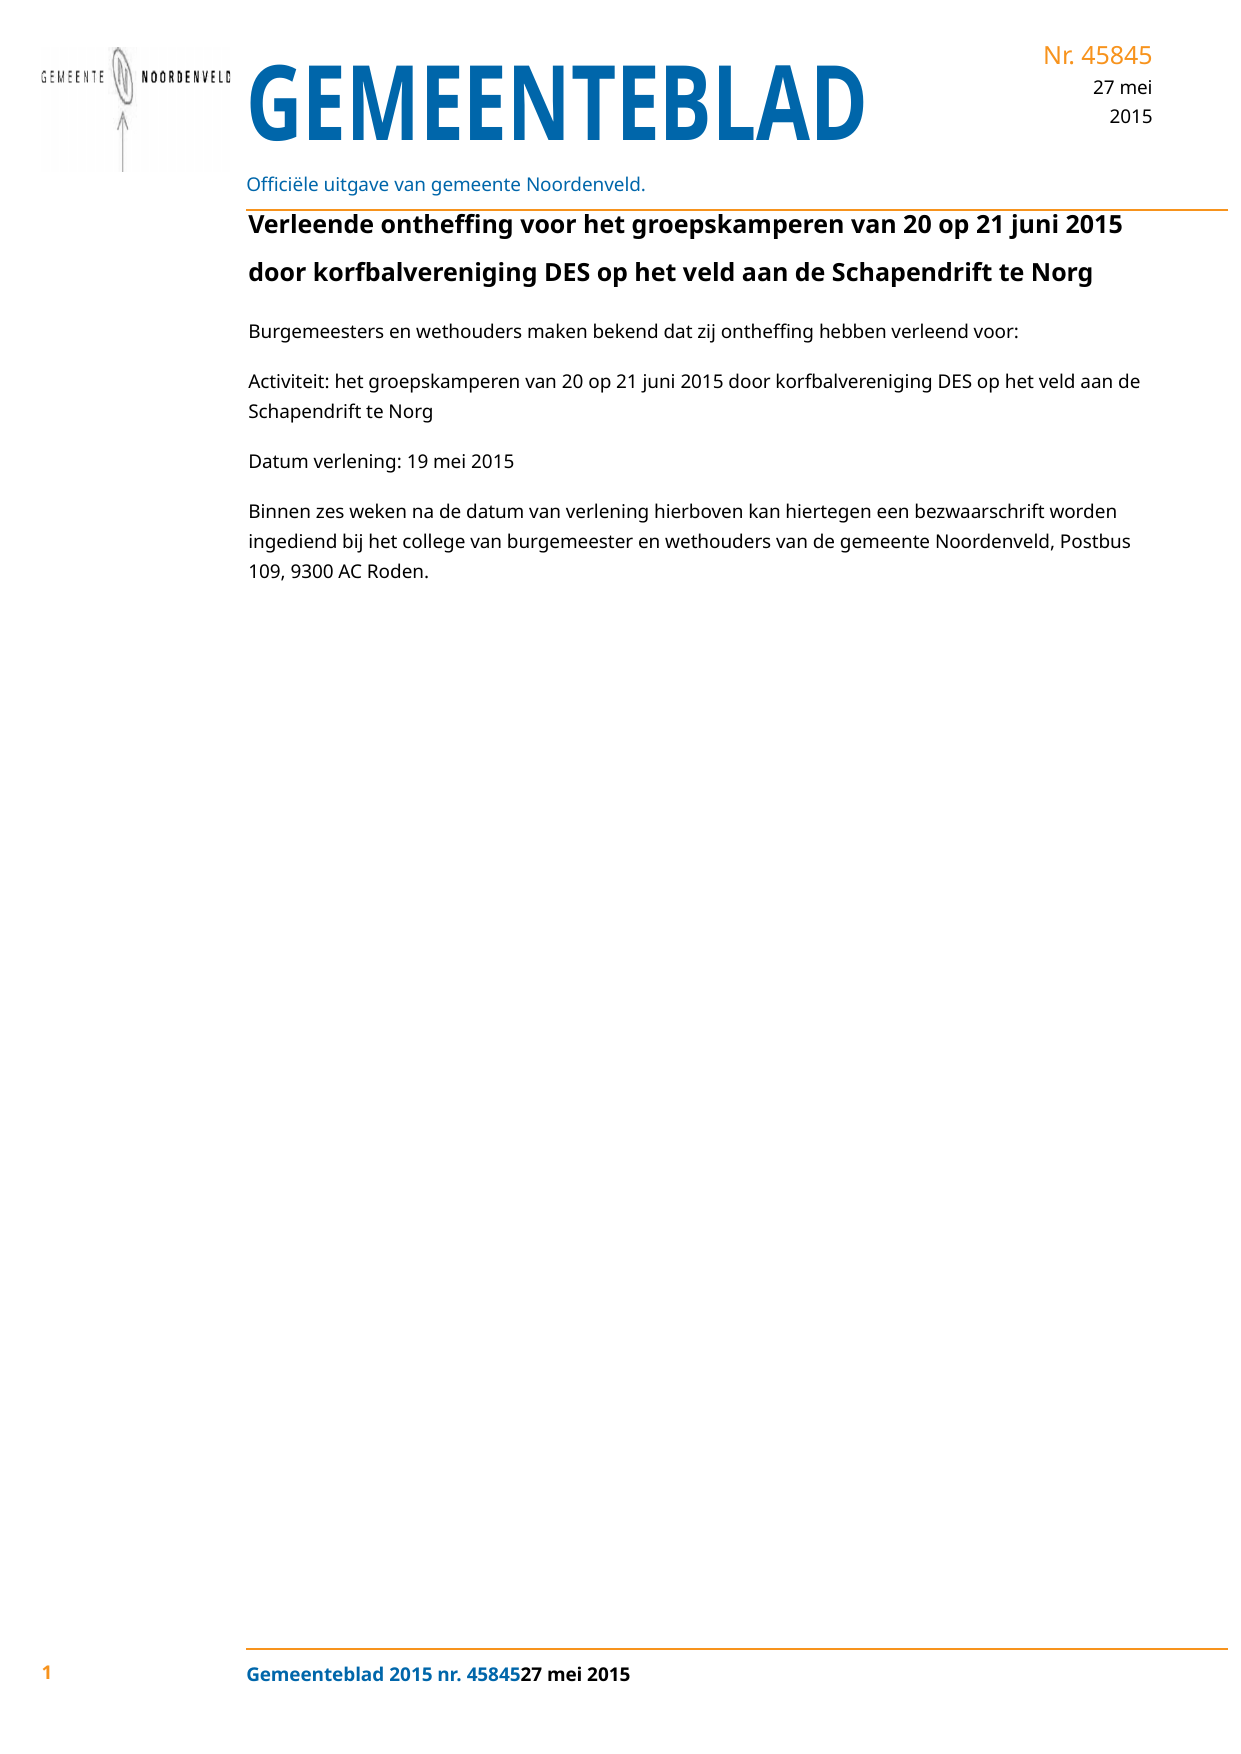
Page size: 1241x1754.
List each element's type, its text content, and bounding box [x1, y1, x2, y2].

text Activiteit: het groepskamperen van 20 op 21 juni 2015 door korfbalvereniging DES op het veld aan de Schapendrift te Norg [248, 368, 1152, 424]
picture [41, 47, 231, 172]
text Binnen zes weken na de datum van verlening hierboven kan hiertegen een bezwaarschrift worden ingediend bij het college van burgemeester en wethouders van de gemeente Noordenveld, Postbus 109, 9300 AC Roden. [248, 499, 1152, 584]
text Datum verlening: 19 mei 2015 [248, 448, 1152, 474]
text Verleende ontheffing voor het groepskamperen van 20 op 21 juni 2015 door korfbalvereniging DES op het veld aan de Schapendrift te Norg [248, 211, 1152, 288]
text Burgemeesters en wethouders maken bekend dat zij ontheffing hebben verleend voor: [248, 318, 1152, 344]
